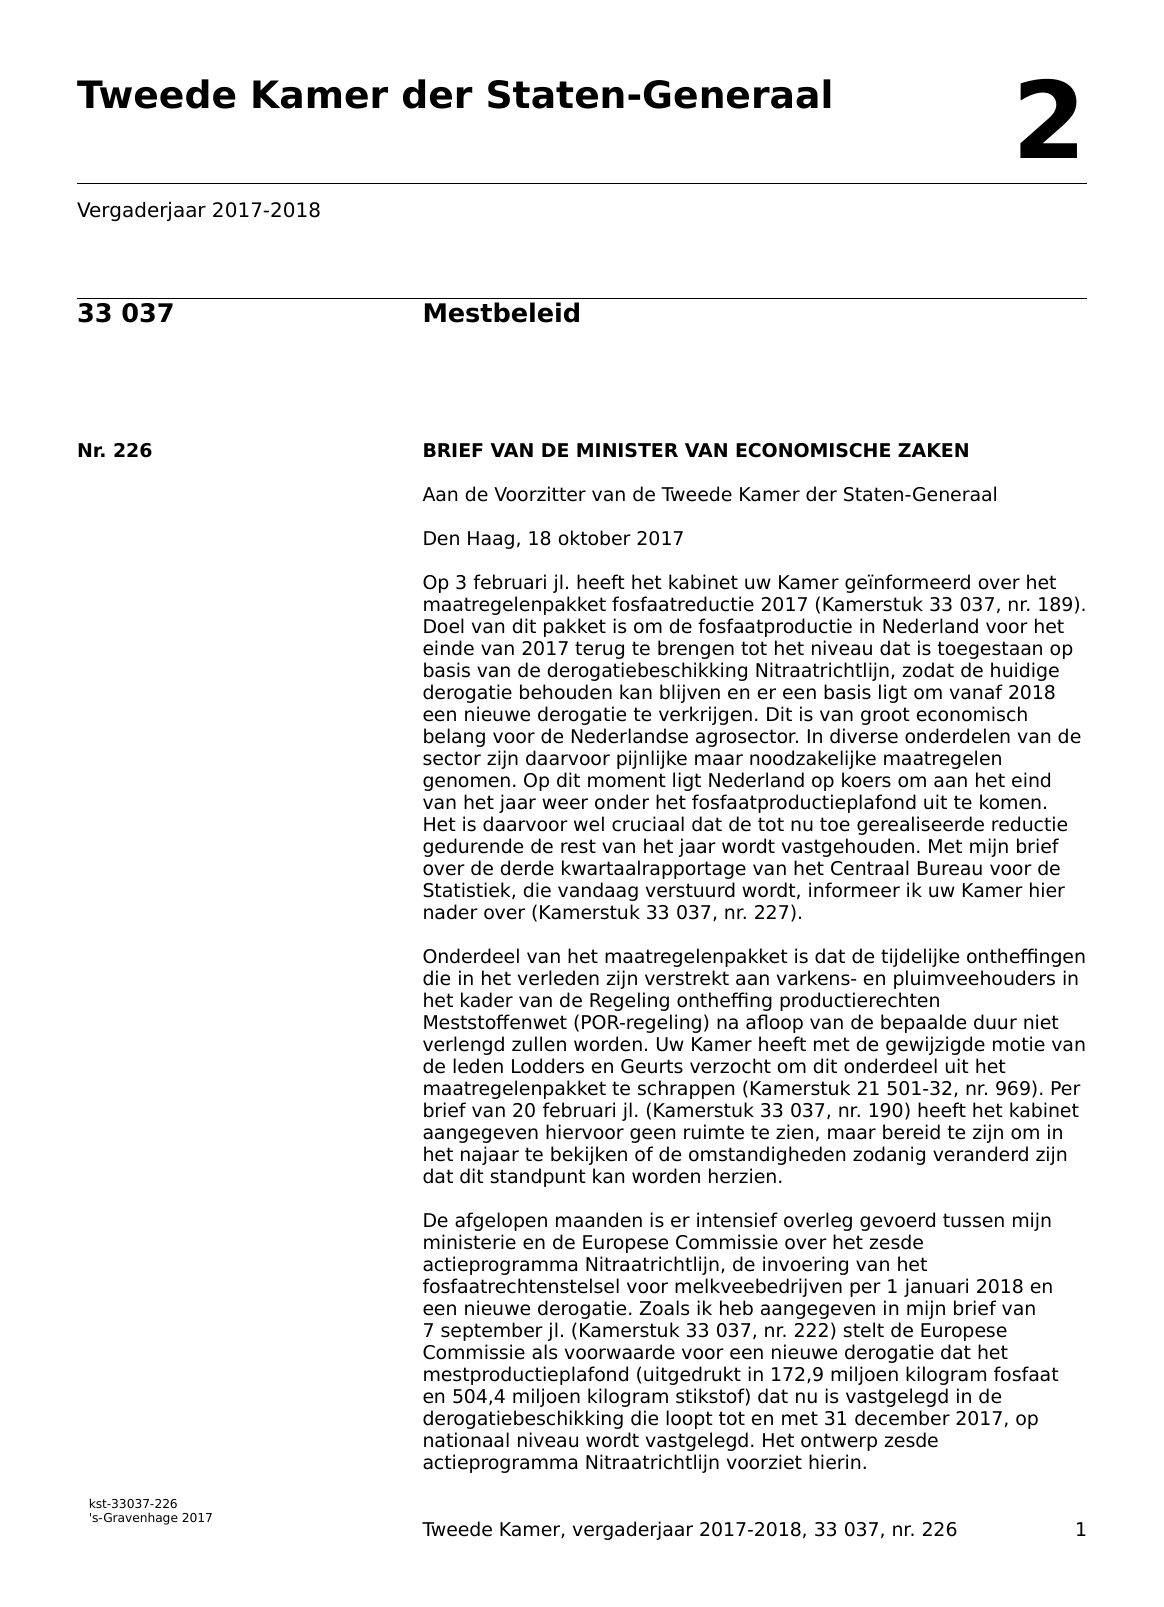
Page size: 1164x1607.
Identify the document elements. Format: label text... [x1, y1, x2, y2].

table_header 2 [886, 59, 1087, 183]
subtitle 33 037 Mestbeleid [77, 299, 1087, 329]
text Op 3 februari jl. heeft het kabinet uw Kamer geïnformeerd over het maatregelenpakket fosfaatreductie 2017 (Kamerstuk 33 037, nr. 189). Doel van dit pakket is om de fosfaatproductie in Nederland voor het einde van 2017 terug te brengen tot het niveau dat is toegestaan op basis van de derogatiebeschikking Nitraatrichtlijn, zodat de huidige derogatie behouden kan blijven en er een basis ligt om vanaf 2018 een nieuwe derogatie te verkrijgen. Dit is van groot economisch belang voor de Nederlandse agrosector. In diverse onderdelen van de sector zijn daarvoor pijnlijke maar noodzakelijke maatregelen genomen. Op dit moment ligt Nederland op koers om aan het eind van het jaar weer onder het fosfaatproductieplafond uit te komen. Het is daarvoor wel cruciaal dat de tot nu toe gerealiseerde reductie gedurende de rest van het jaar wordt vastgehouden. Met mijn brief over de derde kwartaalrapportage van het Centraal Bureau voor de Statistiek, die vandaag verstuurd wordt, informeer ik uw Kamer hier nader over (Kamerstuk 33 037, nr. 227). [422, 572, 1087, 924]
table_cell Vergaderjaar 2017-2018 [77, 184, 1087, 298]
text kst-33037-226 [88, 1497, 323, 1511]
text Aan de Voorzitter van de Tweede Kamer der Staten-Generaal [422, 484, 1087, 506]
text Onderdeel van het maatregelenpakket is dat de tijdelijke ontheffingen die in het verleden zijn verstrekt aan varkens- en pluimveehouders in het kader van de Regeling ontheffing productierechten Meststoffenwet (POR-regeling) na afloop van de bepaalde duur niet verlengd zullen worden. Uw Kamer heeft met de gewijzigde motie van de leden Lodders en Geurts verzocht om dit onderdeel uit het maatregelenpakket te schrappen (Kamerstuk 21 501-32, nr. 969). Per brief van 20 februari jl. (Kamerstuk 33 037, nr. 190) heeft het kabinet aangegeven hiervoor geen ruimte te zien, maar bereid te zijn om in het najaar te bekijken of de omstandigheden zodanig veranderd zijn dat dit standpunt kan worden herzien. [422, 946, 1087, 1188]
subtitle Nr. 226 BRIEF VAN DE MINISTER VAN ECONOMISCHE ZAKEN [77, 440, 1087, 462]
text 's-Gravenhage 2017 [88, 1511, 323, 1525]
text De afgelopen maanden is er intensief overleg gevoerd tussen mijn ministerie en de Europese Commissie over het zesde actieprogramma Nitraatrichtlijn, de invoering van het fosfaatrechtenstelsel voor melkveebedrijven per 1 januari 2018 en een nieuwe derogatie. Zoals ik heb aangegeven in mijn brief van 7 september jl. (Kamerstuk 33 037, nr. 222) stelt de Europese Commissie als voorwaarde voor een nieuwe derogatie dat het mestproductieplafond (uitgedrukt in 172,9 miljoen kilogram fosfaat en 504,4 miljoen kilogram stikstof) dat nu is vastgelegd in de derogatiebeschikking die loopt tot en met 31 december 2017, op nationaal niveau wordt vastgelegd. Het ontwerp zesde actieprogramma Nitraatrichtlijn voorziet hierin. [422, 1210, 1087, 1474]
table_header Tweede Kamer der Staten-Generaal [77, 59, 886, 183]
text Den Haag, 18 oktober 2017 [422, 528, 1087, 550]
